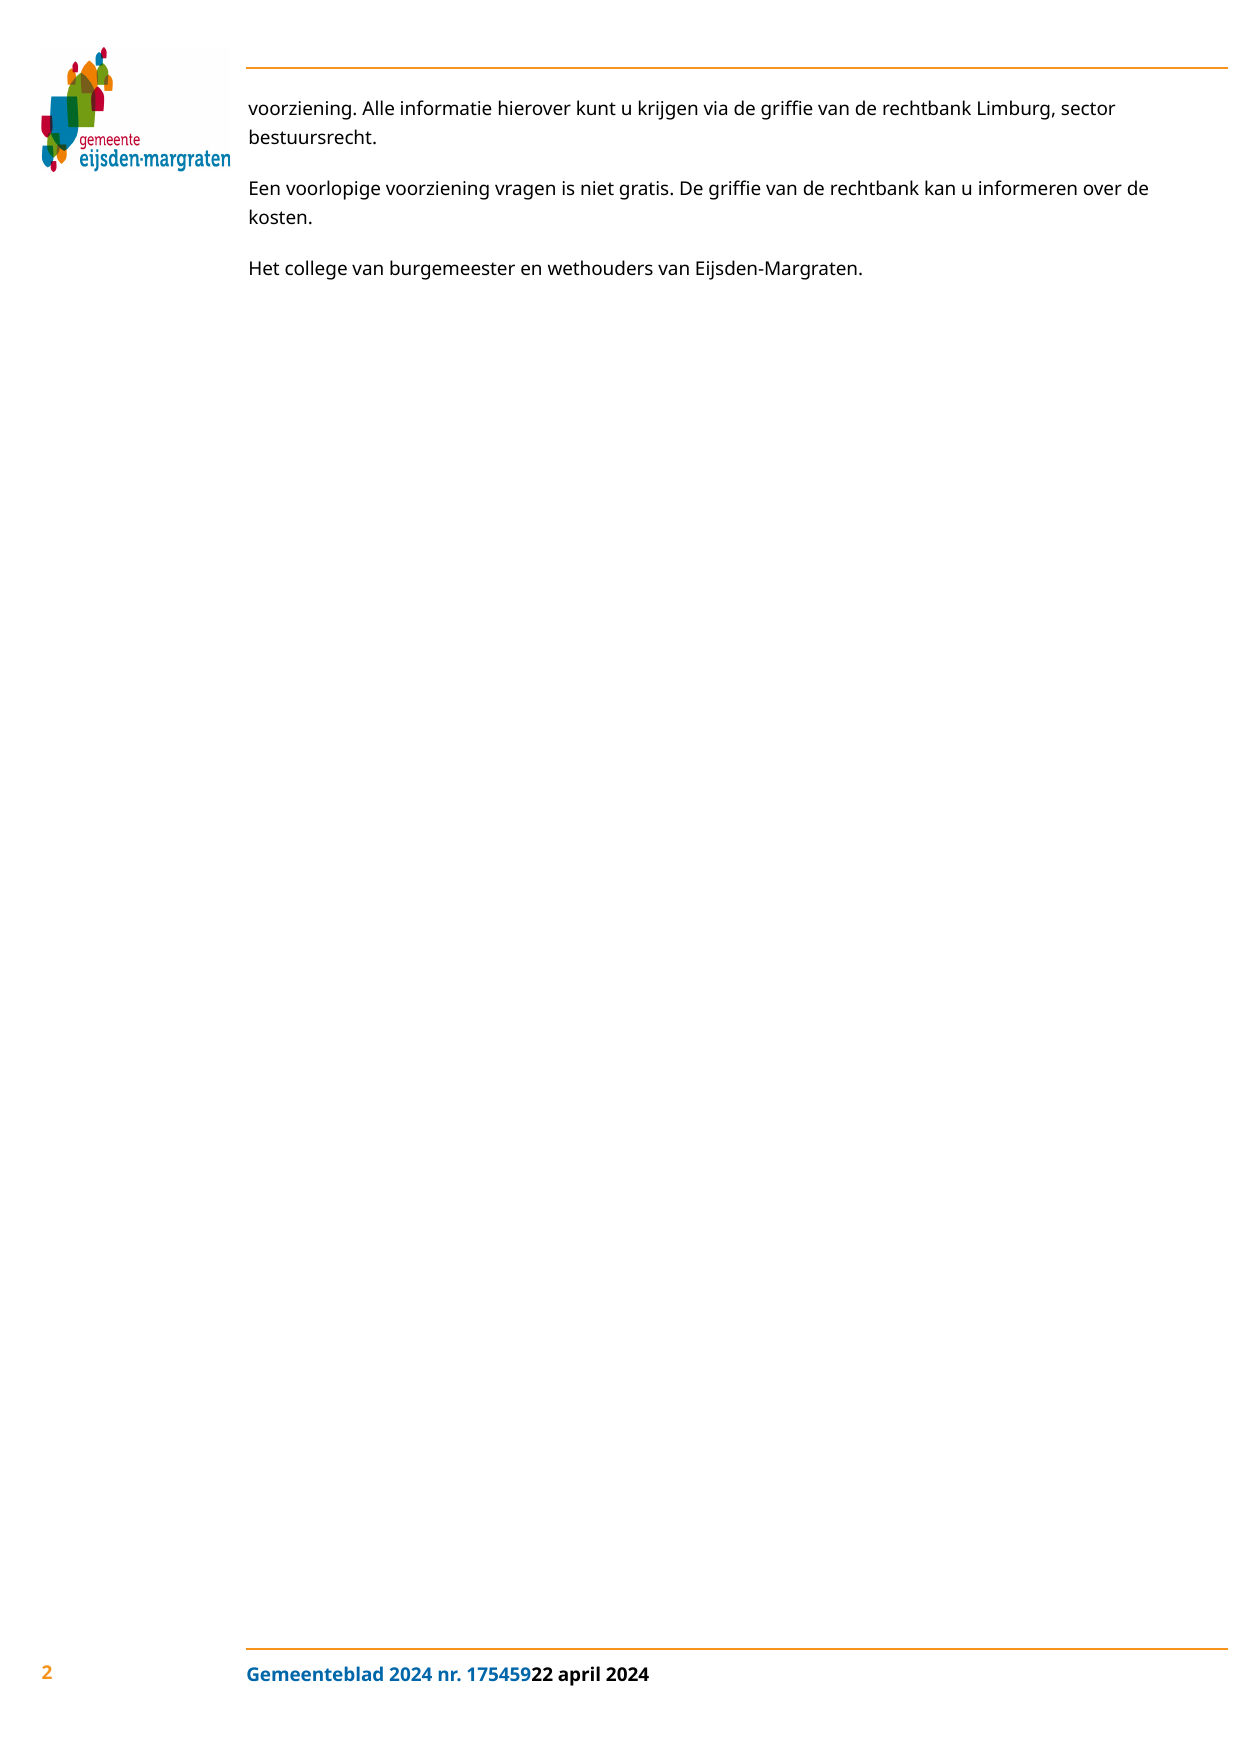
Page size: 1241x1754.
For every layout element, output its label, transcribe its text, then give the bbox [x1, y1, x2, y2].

picture [41, 47, 231, 172]
text voorziening. Alle informatie hierover kunt u krijgen via de griffie van de rechtbank Limburg, sector bestuursrecht. [248, 95, 1152, 150]
text Een voorlopige voorziening vragen is niet gratis. De griffie van de rechtbank kan u informeren over de kosten. [248, 175, 1152, 230]
text Het college van burgemeester en wethouders van Eijsden-Margraten. [248, 255, 1152, 281]
